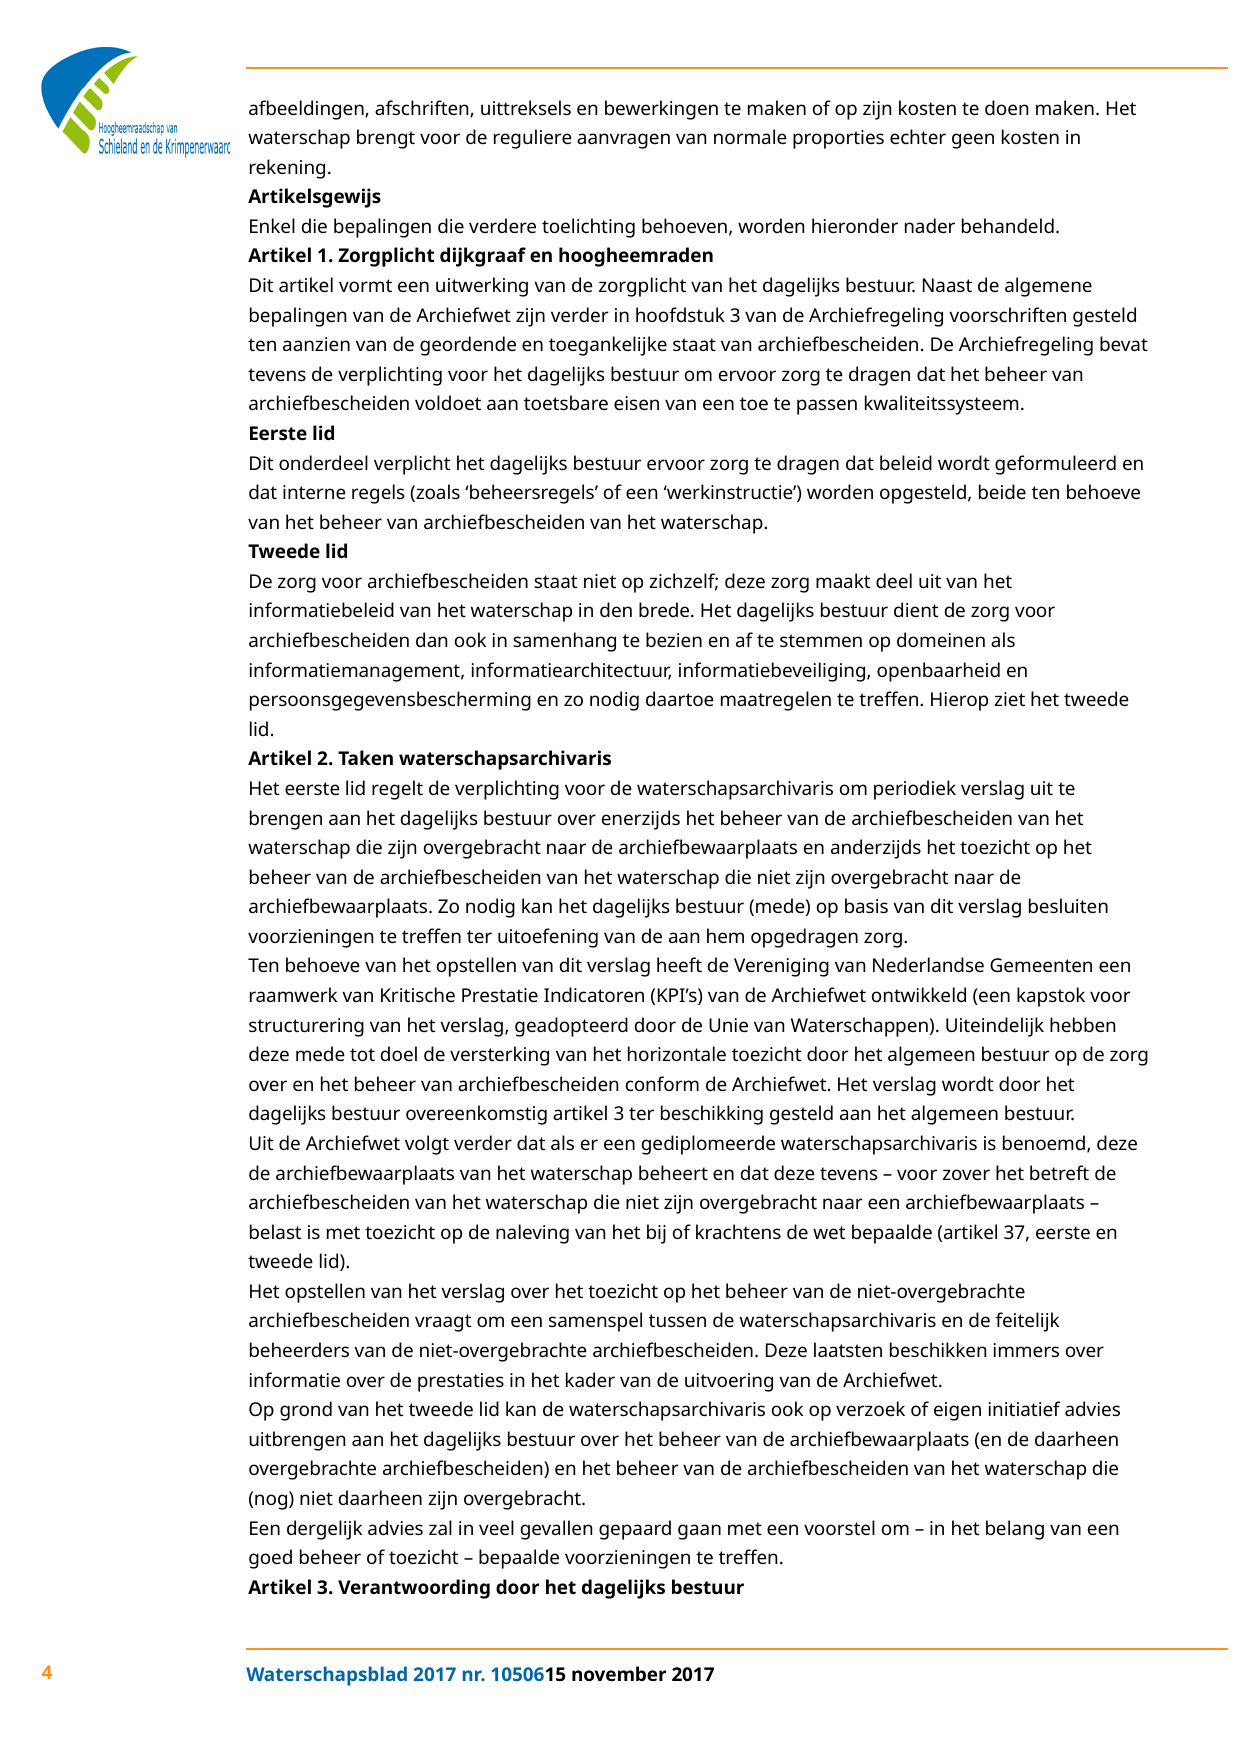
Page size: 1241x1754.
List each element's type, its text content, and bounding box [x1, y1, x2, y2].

text Het eerste lid regelt de verplichting voor de waterschapsarchivaris om periodiek verslag uit te brengen aan het dagelijks bestuur over enerzijds het beheer van de archiefbescheiden van het waterschap die zijn overgebracht naar de archiefbewaarplaats en anderzijds het toezicht op het beheer van de archiefbescheiden van het waterschap die niet zijn overgebracht naar de archiefbewaarplaats. Zo nodig kan het dagelijks bestuur (mede) op basis van dit verslag besluiten voorzieningen te treffen ter uitoefening van de aan hem opgedragen zorg. [248, 775, 1152, 949]
text De zorg voor archiefbescheiden staat niet op zichzelf; deze zorg maakt deel uit van het informatiebeleid van het waterschap in den brede. Het dagelijks bestuur dient de zorg voor archiefbescheiden dan ook in samenhang te bezien en af te stemmen op domeinen als informatiemanagement, informatiearchitectuur, informatiebeveiliging, openbaarheid en persoonsgegevensbescherming en zo nodig daartoe maatregelen te treffen. Hierop ziet het tweede lid. [248, 568, 1152, 742]
text Artikel 2. Taken waterschapsarchivaris [248, 746, 1152, 771]
text Op grond van het tweede lid kan de waterschapsarchivaris ook op verzoek of eigen initiatief advies uitbrengen aan het dagelijks bestuur over het beheer van de archiefbewaarplaats (en de daarheen overgebrachte archiefbescheiden) en het beheer van de archiefbescheiden van het waterschap die (nog) niet daarheen zijn overgebracht. [248, 1396, 1152, 1511]
text Ten behoeve van het opstellen van dit verslag heeft de Vereniging van Nederlandse Gemeenten een raamwerk van Kritische Prestatie Indicatoren (KPI’s) van de Archiefwet ontwikkeld (een kapstok voor structurering van het verslag, geadopteerd door de Unie van Waterschappen). Uiteindelijk hebben deze mede tot doel de versterking van het horizontale toezicht door het algemeen bestuur op de zorg over en het beheer van archiefbescheiden conform de Archiefwet. Het verslag wordt door het dagelijks bestuur overeenkomstig artikel 3 ter beschikking gesteld aan het algemeen bestuur. [248, 953, 1152, 1126]
text Het opstellen van het verslag over het toezicht op het beheer van de niet-overgebrachte archiefbescheiden vraagt om een samenspel tussen de waterschapsarchivaris en de feitelijk beheerders van de niet-overgebrachte archiefbescheiden. Deze laatsten beschikken immers over informatie over de prestaties in het kader van de uitvoering van de Archiefwet. [248, 1278, 1152, 1393]
text Een dergelijk advies zal in veel gevallen gepaard gaan met een voorstel om – in het belang van een goed beheer of toezicht – bepaalde voorzieningen te treffen. [248, 1515, 1152, 1570]
text Dit artikel vormt een uitwerking van de zorgplicht van het dagelijks bestuur. Naast de algemene bepalingen van de Archiefwet zijn verder in hoofdstuk 3 van de Archiefregeling voorschriften gesteld ten aanzien van de geordende en toegankelijke staat van archiefbescheiden. De Archiefregeling bevat tevens de verplichting voor het dagelijks bestuur om ervoor zorg te dragen dat het beheer van archiefbescheiden voldoet aan toetsbare eisen van een toe te passen kwaliteitssysteem. [248, 272, 1152, 416]
picture [41, 47, 231, 172]
text Artikelsgewijs [248, 183, 1152, 209]
text afbeeldingen, afschriften, uittreksels en bewerkingen te maken of op zijn kosten te doen maken. Het waterschap brengt voor de reguliere aanvragen van normale proporties echter geen kosten in rekening. [248, 95, 1152, 180]
text Enkel die bepalingen die verdere toelichting behoeven, worden hieronder nader behandeld. [248, 213, 1152, 239]
text Eerste lid [248, 420, 1152, 446]
text Uit de Archiefwet volgt verder dat als er een gediplomeerde waterschapsarchivaris is benoemd, deze de archiefbewaarplaats van het waterschap beheert en dat deze tevens – voor zover het betreft de archiefbescheiden van het waterschap die niet zijn overgebracht naar een archiefbewaarplaats – belast is met toezicht op de naleving van het bij of krachtens de wet bepaalde (artikel 37, eerste en tweede lid). [248, 1130, 1152, 1274]
text Artikel 1. Zorgplicht dijkgraaf en hoogheemraden [248, 243, 1152, 268]
text Artikel 3. Verantwoording door het dagelijks bestuur [248, 1574, 1152, 1600]
text Dit onderdeel verplicht het dagelijks bestuur ervoor zorg te dragen dat beleid wordt geformuleerd en dat interne regels (zoals ‘beheersregels’ of een ‘werkinstructie’) worden opgesteld, beide ten behoeve van het beheer van archiefbescheiden van het waterschap. [248, 450, 1152, 535]
text Tweede lid [248, 538, 1152, 564]
